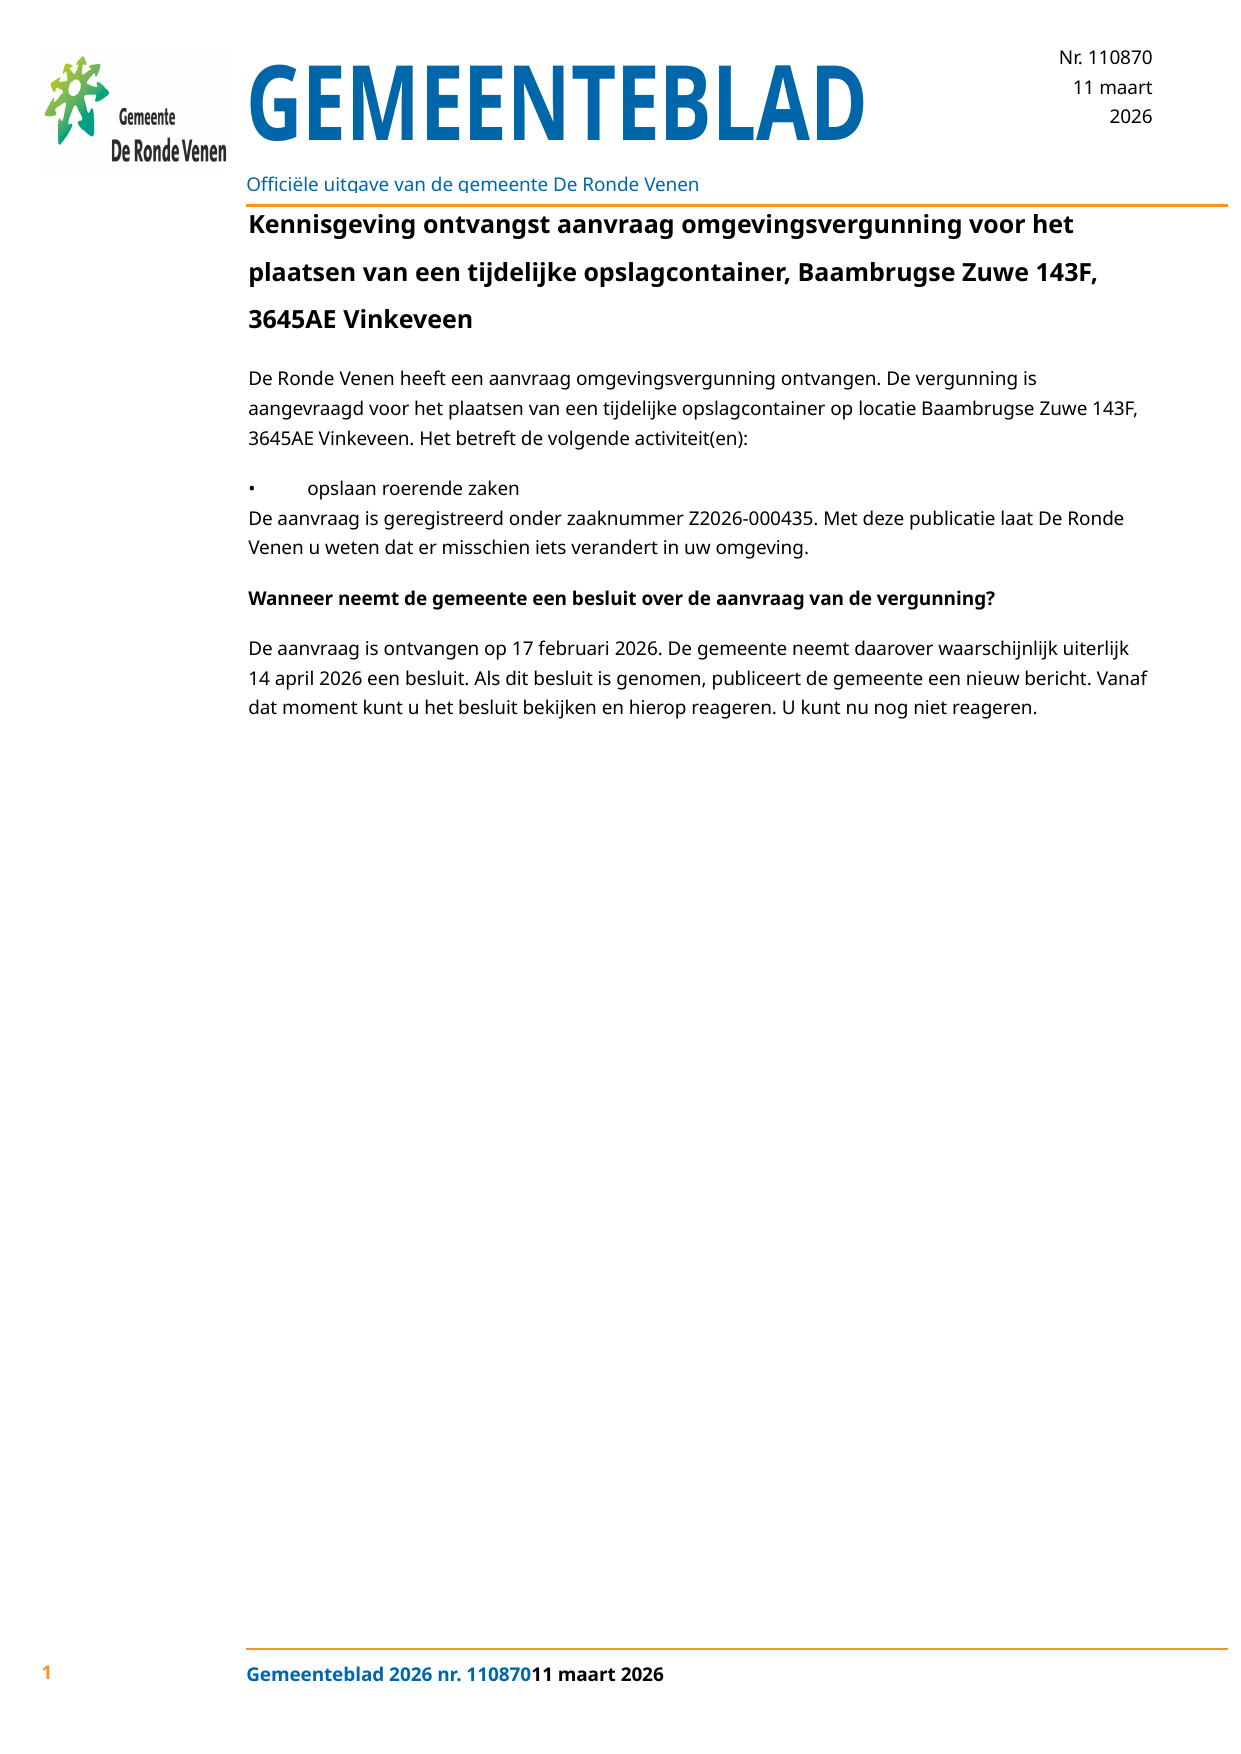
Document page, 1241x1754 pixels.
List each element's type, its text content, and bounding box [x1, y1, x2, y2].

text De aanvraag is ontvangen op 17 februari 2026. De gemeente neemt daarover waarschijnlijk uiterlijk 14 april 2026 een besluit. Als dit besluit is genomen, publiceert de gemeente een nieuw bericht. Vanaf dat moment kunt u het besluit bekijken en hierop reageren. U kunt nu nog niet reageren. [248, 635, 1152, 720]
text Kennisgeving ontvangst aanvraag omgevingsvergunning voor het plaatsen van een tijdelijke opslagcontainer, Baambrugse Zuwe 143F, 3645AE Vinkeveen [248, 207, 1152, 336]
text De aanvraag is geregistreerd onder zaaknummer Z2026-000435. Met deze publicatie laat De Ronde Venen u weten dat er misschien iets verandert in uw omgeving. [248, 505, 1152, 560]
list opslaan roerende zaken [248, 475, 1152, 501]
picture [41, 47, 231, 172]
text De Ronde Venen heeft een aanvraag omgevingsvergunning ontvangen. De vergunning is aangevraagd voor het plaatsen van een tijdelijke opslagcontainer op locatie Baambrugse Zuwe 143F, 3645AE Vinkeveen. Het betreft de volgende activiteit(en): [248, 366, 1152, 450]
text Wanneer neemt de gemeente een besluit over de aanvraag van de vergunning? [248, 585, 1152, 610]
